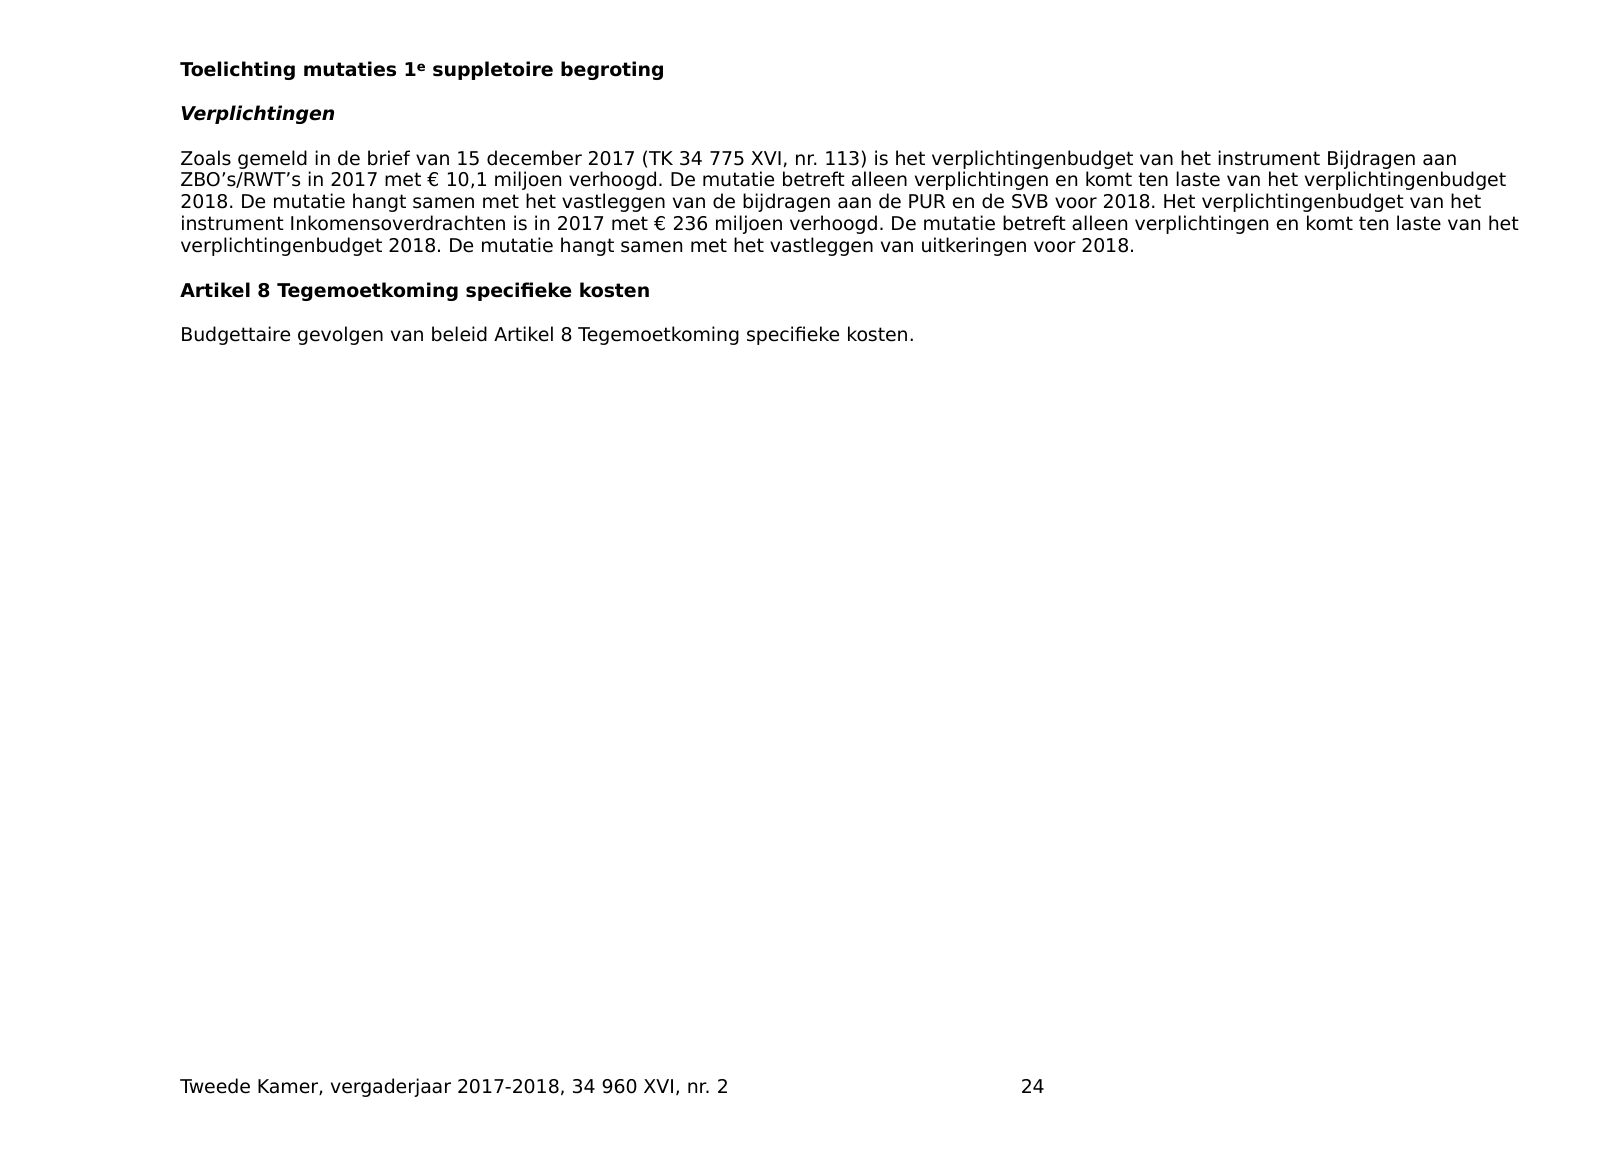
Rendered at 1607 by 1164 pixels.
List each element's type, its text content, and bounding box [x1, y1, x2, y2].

subtitle Verplichtingen [180, 103, 1529, 125]
text Budgettaire gevolgen van beleid Artikel 8 Tegemoetkoming specifieke kosten. [180, 324, 1529, 346]
subtitle Toelichting mutaties 1e suppletoire begroting [180, 59, 1529, 81]
subtitle Artikel 8 Tegemoetkoming specifieke kosten [180, 279, 1529, 301]
text Zoals gemeld in de brief van 15 december 2017 (TK 34 775 XVI, nr. 113) is het verplichtingenbudget van het instrument Bijdragen aan ZBO’s/RWT’s in 2017 met € 10,1 miljoen verhoogd. De mutatie betreft alleen verplichtingen en komt ten laste van het verplichtingenbudget 2018. De mutatie hangt samen met het vastleggen van de bijdragen aan de PUR en de SVB voor 2018. Het verplichtingenbudget van het instrument Inkomensoverdrachten is in 2017 met € 236 miljoen verhoogd. De mutatie betreft alleen verplichtingen en komt ten laste van het verplichtingenbudget 2018. De mutatie hangt samen met het vastleggen van uitkeringen voor 2018. [180, 147, 1529, 257]
